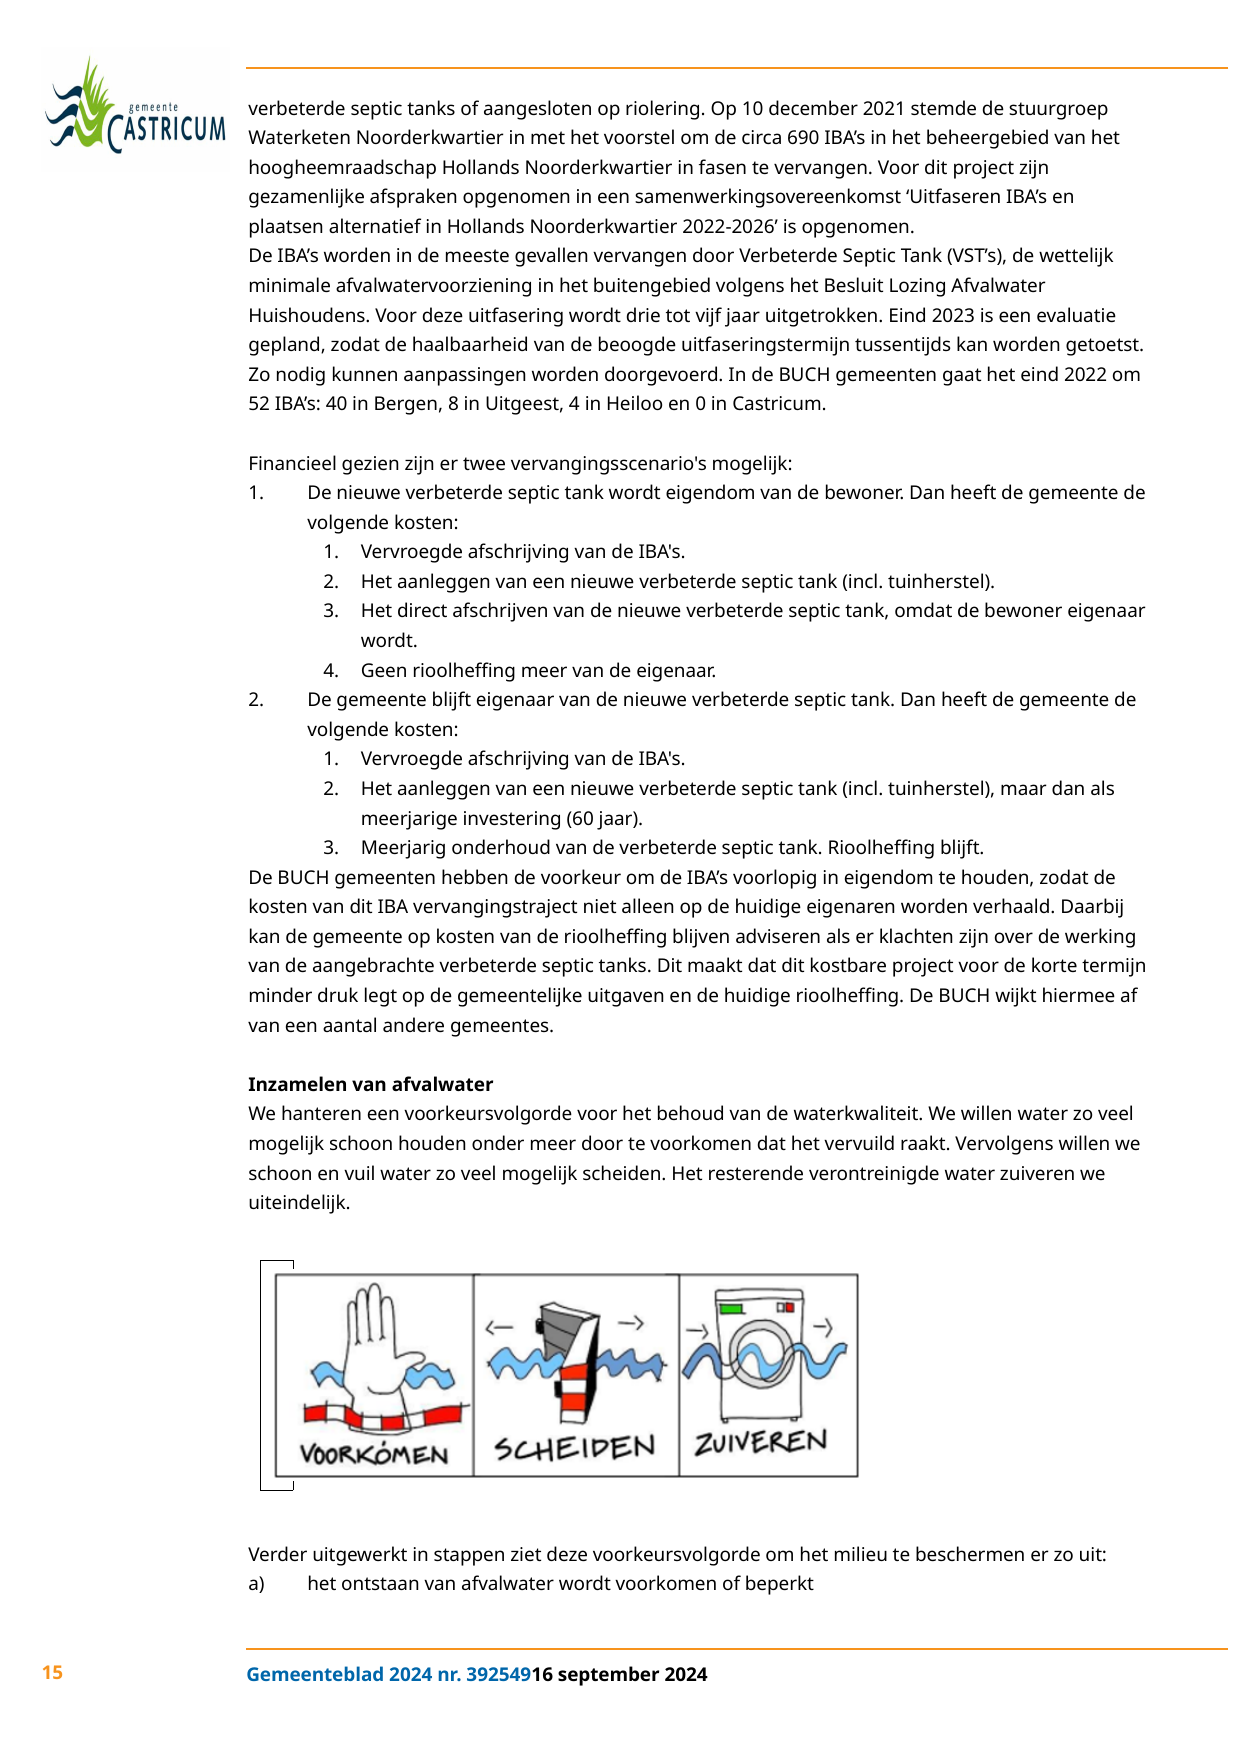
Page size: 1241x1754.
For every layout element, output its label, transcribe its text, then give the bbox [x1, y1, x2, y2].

list Vervroegde afschrijving van de IBA's. [323, 538, 1152, 564]
text verbeterde septic tanks of aangesloten op riolering. Op 10 december 2021 stemde de stuurgroep Waterketen Noorderkwartier in met het voorstel om de circa 690 IBA’s in het beheergebied van het hoogheemraadschap Hollands Noorderkwartier in fasen te vervangen. Voor dit project zijn gezamenlijke afspraken opgenomen in een samenwerkingsovereenkomst ‘Uitfaseren IBA’s en plaatsen alternatief in Hollands Noorderkwartier 2022-2026’ is opgenomen. [248, 95, 1152, 239]
list Het aanleggen van een nieuwe verbeterde septic tank (incl. tuinherstel), maar dan als meerjarige investering (60 jaar). [323, 775, 1152, 831]
picture [268, 1269, 860, 1481]
text Verder uitgewerkt in stappen ziet deze voorkeursvolgorde om het milieu te beschermen er zo uit: [248, 1541, 1152, 1566]
picture [41, 47, 231, 172]
list het ontstaan van afvalwater wordt voorkomen of beperkt [248, 1570, 1152, 1596]
list Meerjarig onderhoud van de verbeterde septic tank. Rioolheffing blijft. [323, 834, 1152, 860]
list Het direct afschrijven van de nieuwe verbeterde septic tank, omdat de bewoner eigenaar wordt. [323, 598, 1152, 653]
text Financieel gezien zijn er twee vervangingsscenario's mogelijk: [248, 450, 1152, 476]
text We hanteren een voorkeursvolgorde voor het behoud van de waterkwaliteit. We willen water zo veel mogelijk schoon houden onder meer door te voorkomen dat het vervuild raakt. Vervolgens willen we schoon en vuil water zo veel mogelijk scheiden. Het resterende verontreinigde water zuiveren we uiteindelijk. [248, 1101, 1152, 1215]
list De gemeente blijft eigenaar van de nieuwe verbeterde septic tank. Dan heeft de gemeente de volgende kosten: [248, 686, 1152, 742]
list De nieuwe verbeterde septic tank wordt eigendom van de bewoner. Dan heeft de gemeente de volgende kosten: [248, 479, 1152, 535]
list Geen rioolheffing meer van de eigenaar. [323, 657, 1152, 683]
text Inzamelen van afvalwater [248, 1071, 1152, 1097]
text De BUCH gemeenten hebben de voorkeur om de IBA’s voorlopig in eigendom te houden, zodat de kosten van dit IBA vervangingstraject niet alleen op de huidige eigenaren worden verhaald. Daarbij kan de gemeente op kosten van de rioolheffing blijven adviseren als er klachten zijn over de werking van de aangebrachte verbeterde septic tanks. Dit maakt dat dit kostbare project voor de korte termijn minder druk legt op de gemeentelijke uitgaven en de huidige rioolheffing. De BUCH wijkt hiermee af van een aantal andere gemeentes. [248, 864, 1152, 1038]
list Het aanleggen van een nieuwe verbeterde septic tank (incl. tuinherstel). [323, 568, 1152, 594]
list Vervroegde afschrijving van de IBA's. [323, 746, 1152, 771]
text De IBA’s worden in de meeste gevallen vervangen door Verbeterde Septic Tank (VST’s), de wettelijk minimale afvalwatervoorziening in het buitengebied volgens het Besluit Lozing Afvalwater Huishoudens. Voor deze uitfasering wordt drie tot vijf jaar uitgetrokken. Eind 2023 is een evaluatie gepland, zodat de haalbaarheid van de beoogde uitfaseringstermijn tussentijds kan worden getoetst. Zo nodig kunnen aanpassingen worden doorgevoerd. In de BUCH gemeenten gaat het eind 2022 om 52 IBA’s: 40 in Bergen, 8 in Uitgeest, 4 in Heiloo en 0 in Castricum. [248, 243, 1152, 416]
